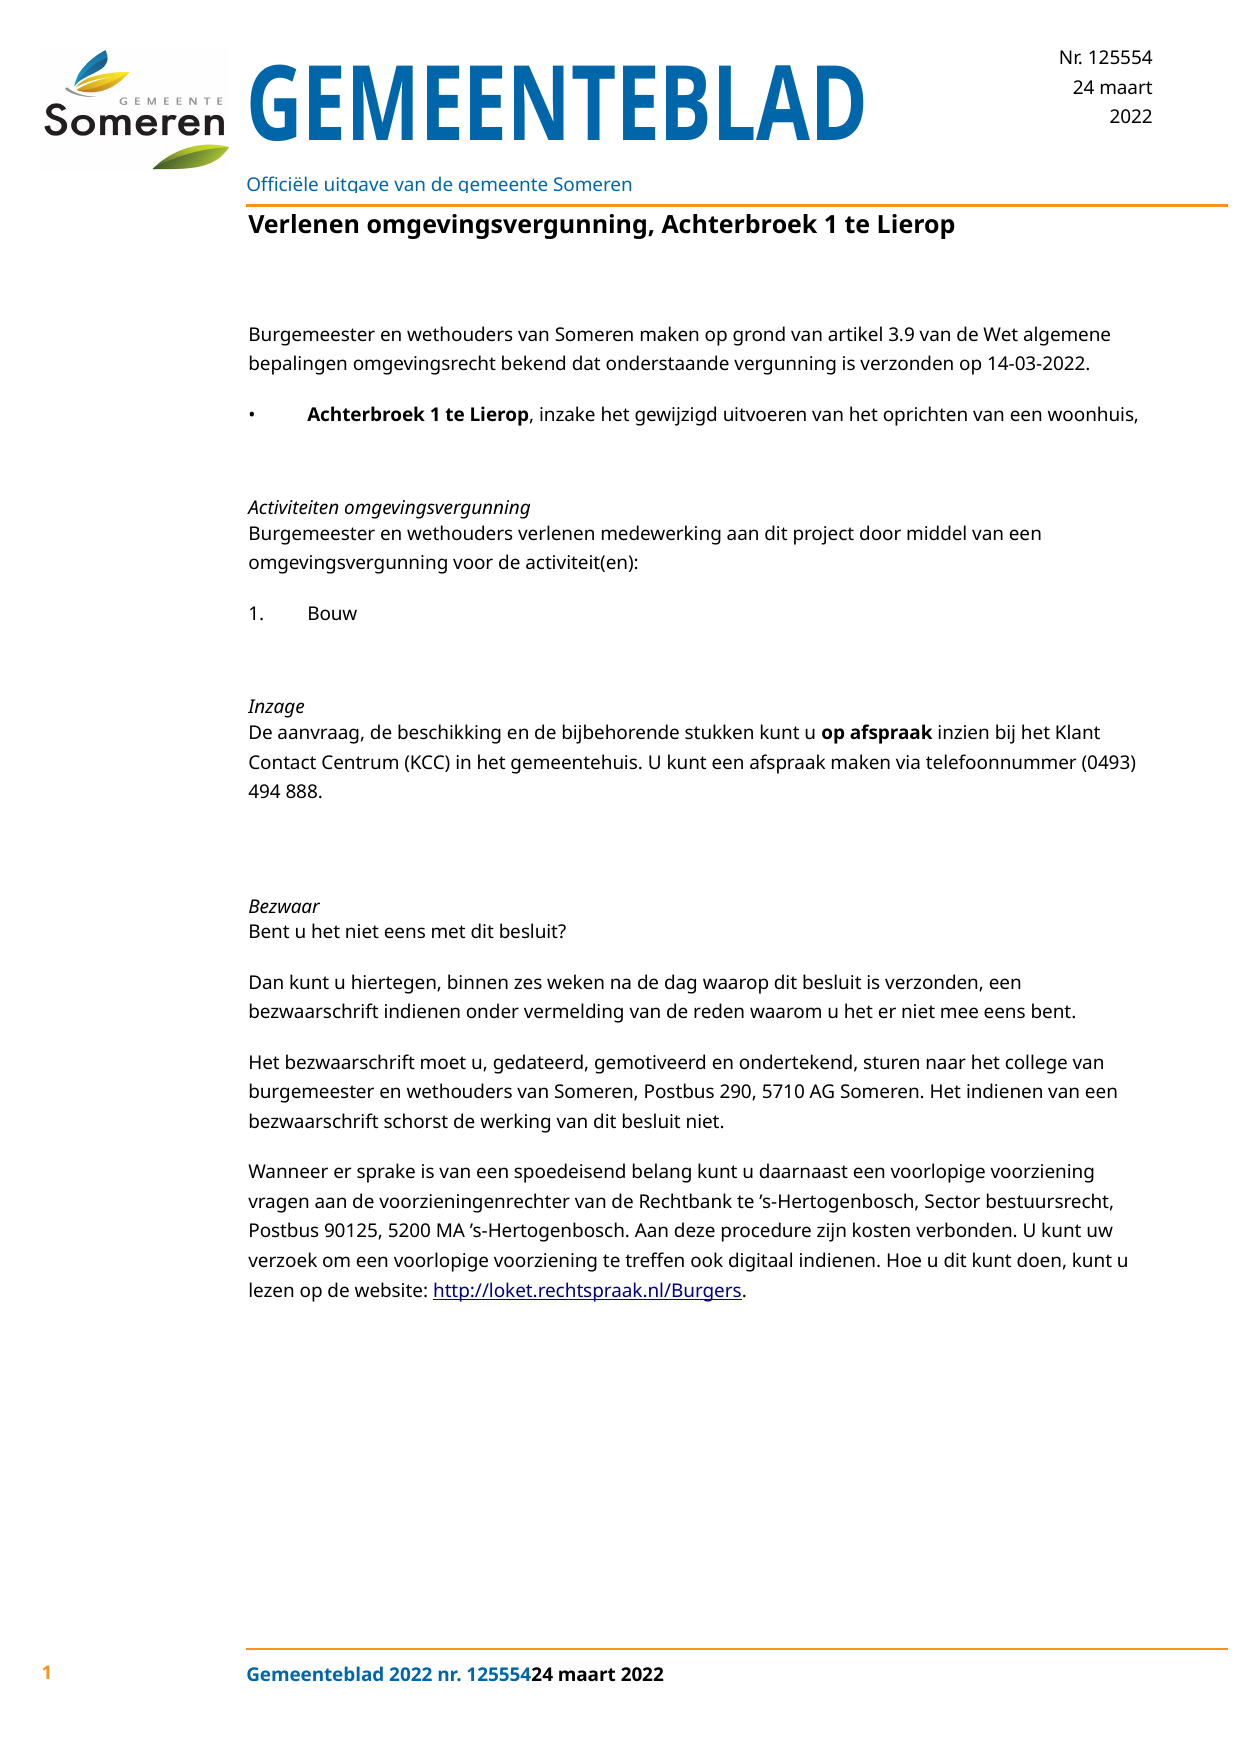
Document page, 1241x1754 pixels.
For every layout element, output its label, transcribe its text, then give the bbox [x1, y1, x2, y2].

text De aanvraag, de beschikking en de bijbehorende stukken kunt u op afspraak inzien bij het Klant Contact Centrum (KCC) in het gemeentehuis. U kunt een afspraak maken via telefoonnummer (0493) 494 888. [248, 719, 1152, 804]
text Burgemeester en wethouders verlenen medewerking aan dit project door middel van een omgevingsvergunning voor de activiteit(en): [248, 520, 1152, 575]
text Burgemeester en wethouders van Someren maken op grond van artikel 3.9 van de Wet algemene bepalingen omgevingsrecht bekend dat onderstaande vergunning is verzonden op 14-03-2022. [248, 321, 1152, 376]
text Wanneer er sprake is van een spoedeisend belang kunt u daarnaast een voorlopige voorziening vragen aan de voorzieningenrechter van de Rechtbank te ’s-Hertogenbosch, Sector bestuursrecht, Postbus 90125, 5200 MA ’s-Hertogenbosch. Aan deze procedure zijn kosten verbonden. U kunt uw verzoek om een voorlopige voorziening te treffen ook digitaal indienen. Hoe u dit kunt doen, kunt u lezen op de website: http://loket.rechtspraak.nl/Burgers. [248, 1158, 1152, 1303]
text Verlenen omgevingsvergunning, Achterbroek 1 te Lierop [248, 207, 1152, 241]
text Bezwaar [248, 893, 1152, 918]
list Bouw [248, 600, 1152, 626]
picture [41, 47, 231, 172]
text Het bezwaarschrift moet u, gedateerd, gemotiveerd en ondertekend, sturen naar het college van burgemeester en wethouders van Someren, Postbus 290, 5710 AG Someren. Het indienen van een bezwaarschrift schorst de werking van dit besluit niet. [248, 1049, 1152, 1134]
text Activiteiten omgevingsvergunning [248, 494, 1152, 520]
list Achterbroek 1 te Lierop, inzake het gewijzigd uitvoeren van het oprichten van een woonhuis, [248, 401, 1152, 426]
text Inzage [248, 693, 1152, 719]
text Bent u het niet eens met dit besluit? [248, 918, 1152, 944]
text Dan kunt u hiertegen, binnen zes weken na de dag waarop dit besluit is verzonden, een bezwaarschrift indienen onder vermelding van de reden waarom u het er niet mee eens bent. [248, 969, 1152, 1024]
